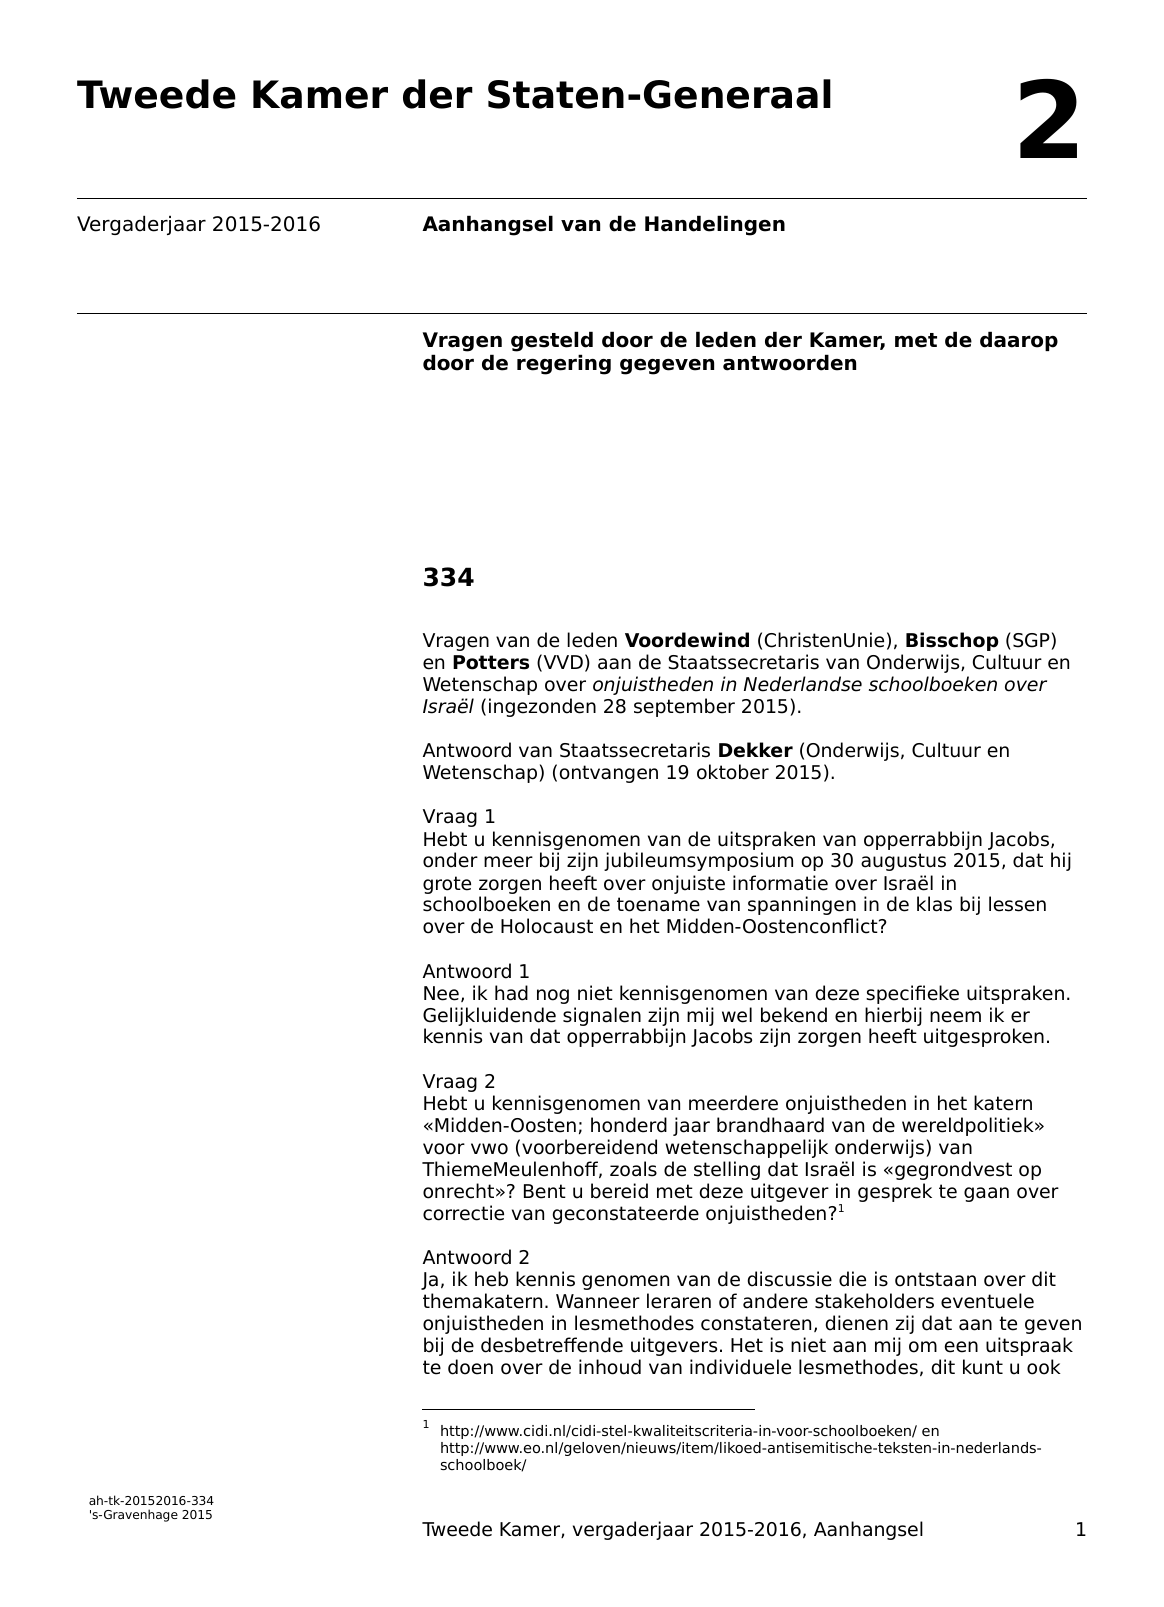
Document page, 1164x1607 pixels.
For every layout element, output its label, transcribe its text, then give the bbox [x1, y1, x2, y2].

text Nee, ik had nog niet kennisgenomen van deze specifieke uitspraken. Gelijkluidende signalen zijn mij wel bekend en hierbij neem ik er kennis van dat opperrabbijn Jacobs zijn zorgen heeft uitgesproken. [422, 982, 1087, 1048]
text Antwoord 2 [422, 1247, 1087, 1269]
text Vragen van de leden Voordewind (ChristenUnie), Bisschop (SGP) en Potters (VVD) aan de Staatssecretaris van Onderwijs, Cultuur en Wetenschap over onjuistheden in Nederlandse schoolboeken over Israël (ingezonden 28 september 2015). [422, 630, 1087, 718]
table_cell [77, 314, 422, 375]
text Vraag 1 [422, 806, 1087, 828]
text Hebt u kennisgenomen van meerdere onjuistheden in het katern «Midden-Oosten; honderd jaar brandhaard van de wereldpolitiek» voor vwo (voorbereidend wetenschappelijk onderwijs) van ThiemeMeulenhoff, zoals de stelling dat Israël is «gegrondvest op onrecht»? Bent u bereid met deze uitgever in gesprek te gaan over correctie van geconstateerde onjuistheden? [422, 1093, 1087, 1224]
text Antwoord 1 [422, 961, 1087, 982]
text http://www.cidi.nl/cidi-stel-kwaliteitscriteria-in-voor-schoolboeken/ en http://www.eo.nl/geloven/nieuws/item/likoed-antisemitische-teksten-in-nederlands-schoolboek/ [422, 1418, 1087, 1474]
text Hebt u kennisgenomen van de uitspraken van opperrabbijn Jacobs, onder meer bij zijn jubileumsymposium op 30 augustus 2015, dat hij grote zorgen heeft over onjuiste informatie over Israël in schoolboeken en de toename van spanningen in de klas bij lessen over de Holocaust en het Midden-Oostenconflict? [422, 828, 1087, 938]
text 's-Gravenhage 2015 [88, 1508, 323, 1522]
text Antwoord van Staatssecretaris Dekker (Onderwijs, Cultuur en Wetenschap) (ontvangen 19 oktober 2015). [422, 740, 1087, 784]
text ah-tk-20152016-334 [88, 1494, 323, 1508]
table_cell Aanhangsel van de Handelingen [422, 199, 1087, 313]
table_cell Vragen gesteld door de leden der Kamer, met de daarop door de regering gegeven antwoorden [422, 314, 1087, 375]
text 334 [422, 563, 1087, 592]
table_header 2 [886, 59, 1087, 198]
table_header Tweede Kamer der Staten-Generaal [77, 59, 886, 198]
text Vraag 2 [422, 1071, 1087, 1093]
text Ja, ik heb kennis genomen van de discussie die is ontstaan over dit themakatern. Wanneer leraren of andere stakeholders eventuele onjuistheden in lesmethodes constateren, dienen zij dat aan te geven bij de desbetreffende uitgevers. Het is niet aan mij om een uitspraak te doen over de inhoud van individuele lesmethodes, dit kunt u ook [422, 1269, 1087, 1378]
table_cell Vergaderjaar 2015-2016 [77, 199, 422, 313]
